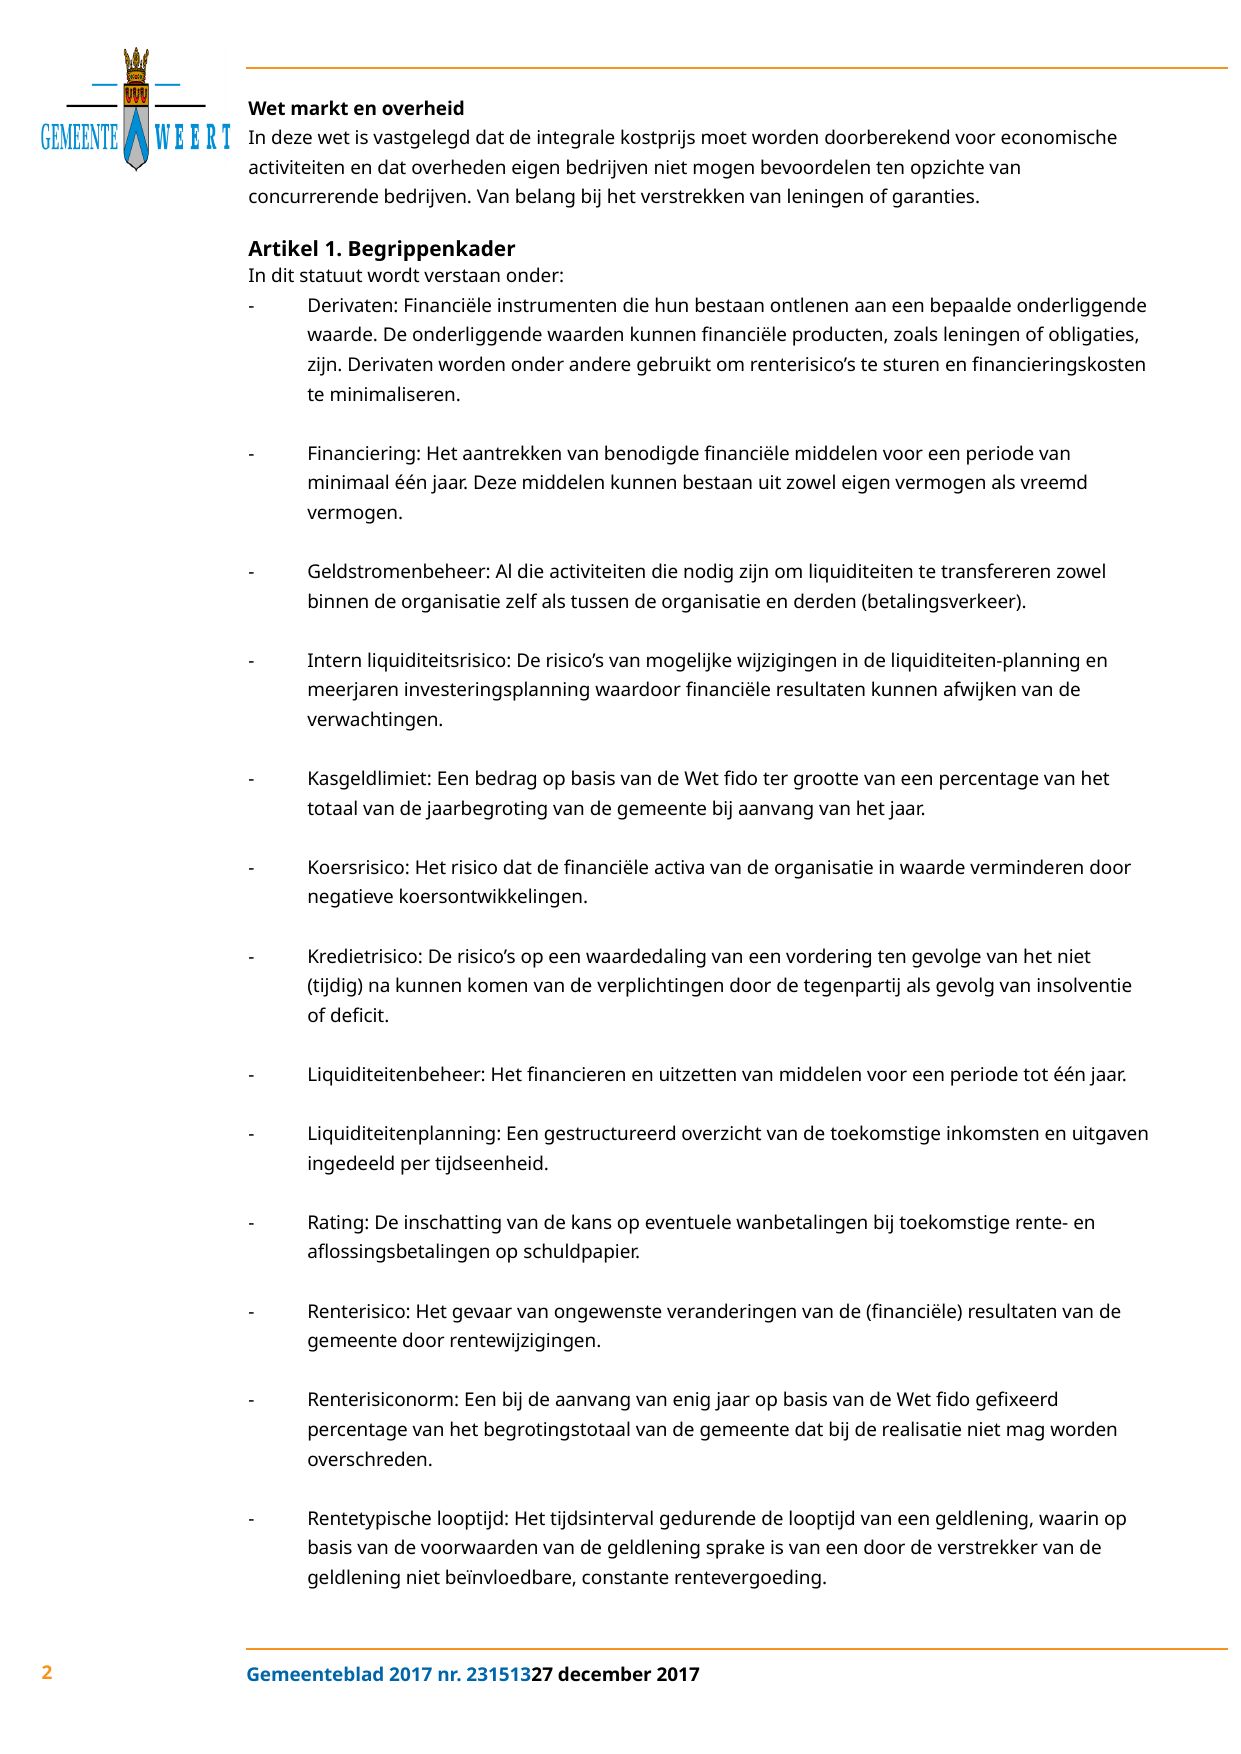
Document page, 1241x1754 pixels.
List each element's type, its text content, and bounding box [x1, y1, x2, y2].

list Liquiditeitenplanning: Een gestructureerd overzicht van de toekomstige inkomsten en uitgaven ingedeeld per tijdseenheid. [248, 1120, 1152, 1176]
list Rating: De inschatting van de kans op eventuele wanbetalingen bij toekomstige rente- en aflossingsbetalingen op schuldpapier. [248, 1209, 1152, 1264]
list Geldstromenbeheer: Al die activiteiten die nodig zijn om liquiditeiten te transfereren zowel binnen de organisatie zelf als tussen de organisatie en derden (betalingsverkeer). [248, 558, 1152, 613]
list Renterisico: Het gevaar van ongewenste veranderingen van de (financiële) resultaten van de gemeente door rentewijzigingen. [248, 1298, 1152, 1353]
list Intern liquiditeitsrisico: De risico’s van mogelijke wijzigingen in de liquiditeiten-planning en meerjaren investeringsplanning waardoor financiële resultaten kunnen afwijken van de verwachtingen. [248, 647, 1152, 732]
list Financiering: Het aantrekken van benodigde financiële middelen voor een periode van minimaal één jaar. Deze middelen kunnen bestaan uit zowel eigen vermogen als vreemd vermogen. [248, 440, 1152, 525]
list Rentetypische looptijd: Het tijdsinterval gedurende de looptijd van een geldlening, waarin op basis van de voorwaarden van de geldlening sprake is van een door de verstrekker van de geldlening niet beïnvloedbare, constante rentevergoeding. [248, 1505, 1152, 1590]
text Artikel 1. Begrippenkader [248, 234, 1152, 262]
list Renterisiconorm: Een bij de aanvang van enig jaar op basis van de Wet fido gefixeerd percentage van het begrotingstotaal van de gemeente dat bij de realisatie niet mag worden overschreden. [248, 1387, 1152, 1471]
text In deze wet is vastgelegd dat de integrale kostprijs moet worden doorberekend voor economische activiteiten en dat overheden eigen bedrijven niet mogen bevoordelen ten opzichte van concurrerende bedrijven. Van belang bij het verstrekken van leningen of garanties. [248, 124, 1152, 209]
list Kredietrisico: De risico’s op een waardedaling van een vordering ten gevolge van het niet (tijdig) na kunnen komen van de verplichtingen door de tegenpartij als gevolg van insolventie of deficit. [248, 943, 1152, 1028]
list Liquiditeitenbeheer: Het financieren en uitzetten van middelen voor een periode tot één jaar. [248, 1061, 1152, 1087]
list Koersrisico: Het risico dat de financiële activa van de organisatie in waarde verminderen door negatieve koersontwikkelingen. [248, 854, 1152, 909]
list Kasgeldlimiet: Een bedrag op basis van de Wet fido ter grootte van een percentage van het totaal van de jaarbegroting van de gemeente bij aanvang van het jaar. [248, 765, 1152, 821]
list Derivaten: Financiële instrumenten die hun bestaan ontlenen aan een bepaalde onderliggende waarde. De onderliggende waarden kunnen financiële producten, zoals leningen of obligaties, zijn. Derivaten worden onder andere gebruikt om renterisico’s te sturen en financieringskosten te minimaliseren. [248, 292, 1152, 406]
picture [41, 47, 231, 172]
text In dit statuut wordt verstaan onder: [248, 262, 1152, 288]
text Wet markt en overheid [248, 95, 1152, 121]
